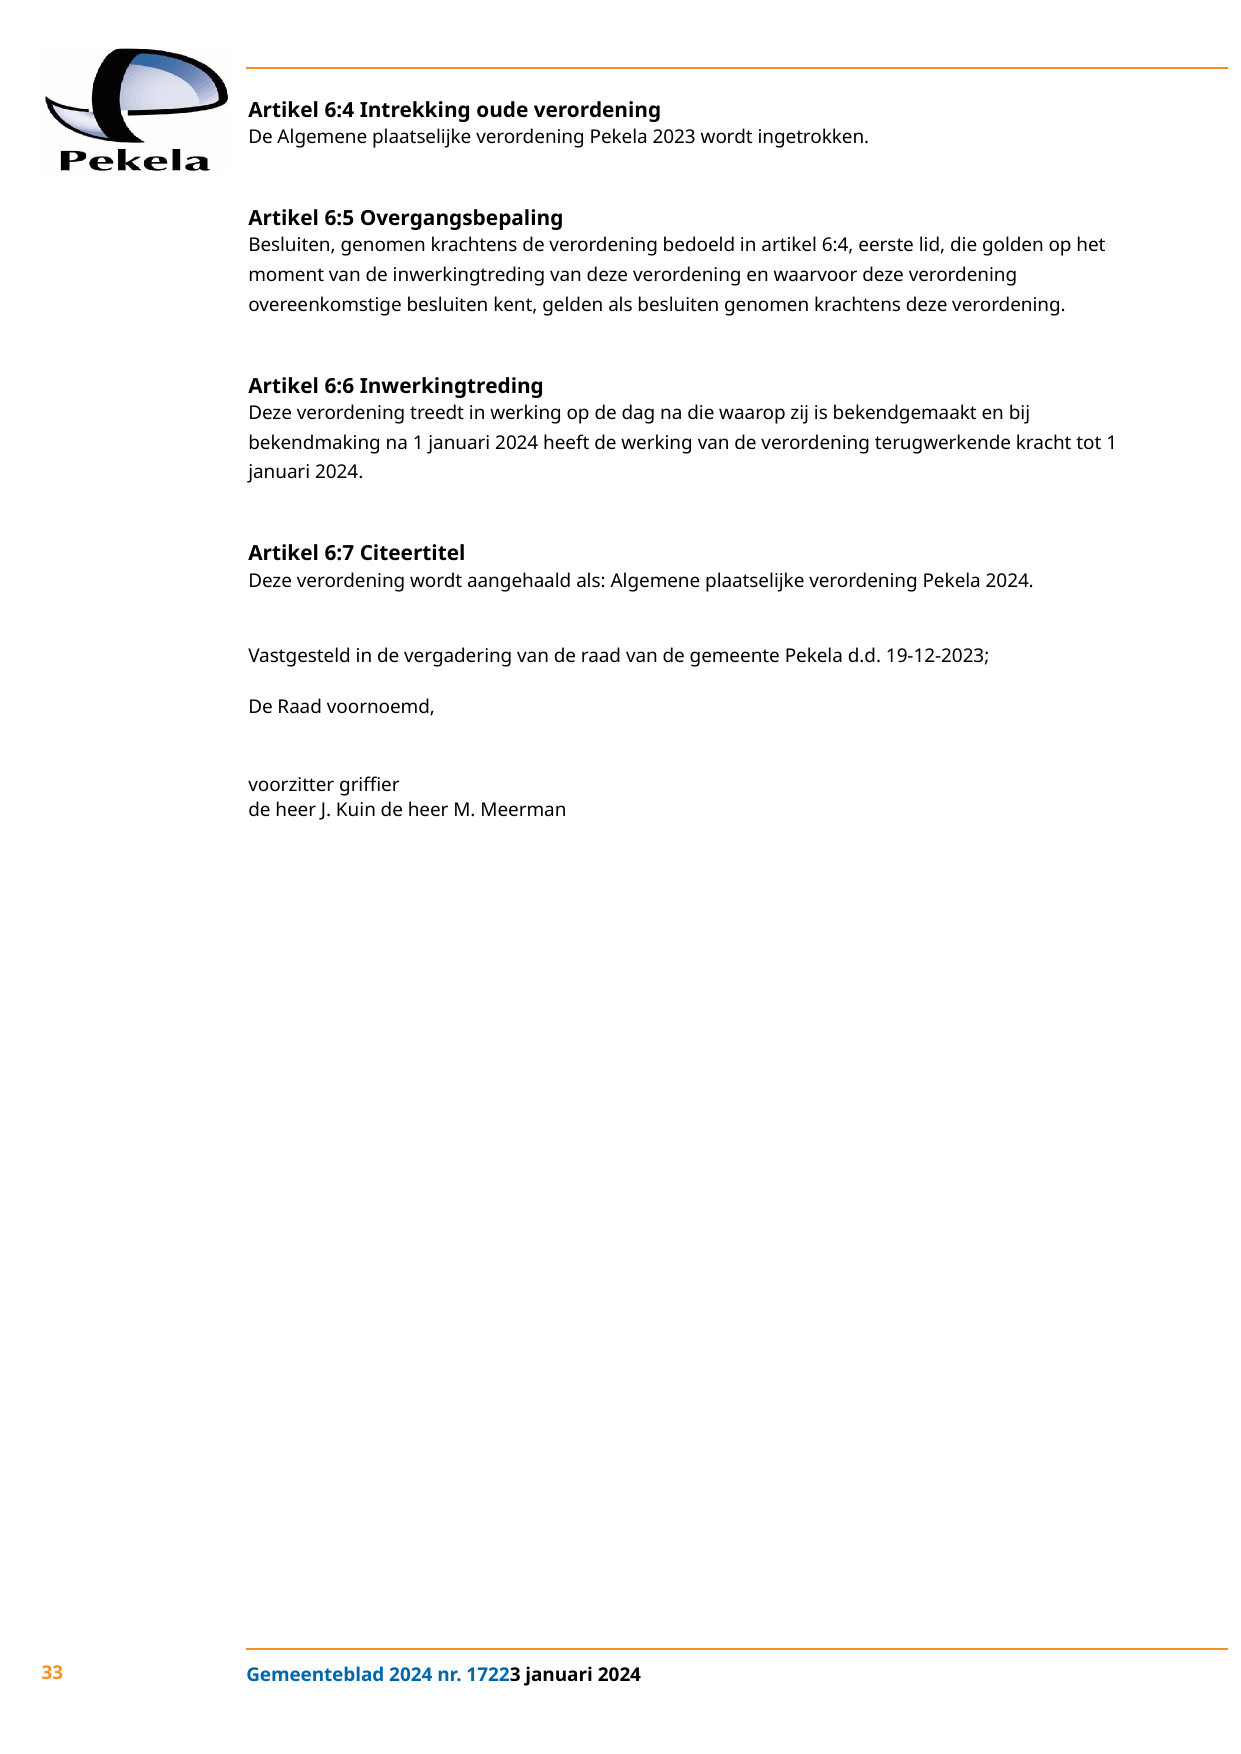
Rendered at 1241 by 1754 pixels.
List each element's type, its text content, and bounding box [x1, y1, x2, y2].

text Vastgesteld in de vergadering van de raad van de gemeente Pekela d.d. 19-12-2023; [248, 642, 1152, 668]
text Artikel 6:6 Inwerkingtreding [248, 371, 1152, 399]
text Deze verordening wordt aangehaald als: Algemene plaatselijke verordening Pekela 2024. [248, 567, 1152, 593]
text Artikel 6:4 Intrekking oude verordening [248, 95, 1152, 123]
text Artikel 6:5 Overgangsbepaling [248, 203, 1152, 232]
text voorzitter griffier [248, 771, 1152, 796]
picture [41, 47, 231, 172]
text Artikel 6:7 Citeertitel [248, 538, 1152, 567]
text Deze verordening treedt in werking op de dag na die waarop zij is bekendgemaakt en bij bekendmaking na 1 januari 2024 heeft de werking van de verordening terugwerkende kracht tot 1 januari 2024. [248, 399, 1152, 484]
text Besluiten, genomen krachtens de verordening bedoeld in artikel 6:4, eerste lid, die golden op het moment van de inwerkingtreding van deze verordening en waarvoor deze verordening overeenkomstige besluiten kent, gelden als besluiten genomen krachtens deze verordening. [248, 232, 1152, 317]
text de heer J. Kuin de heer M. Meerman [248, 796, 1152, 822]
text De Algemene plaatselijke verordening Pekela 2023 wordt ingetrokken. [248, 123, 1152, 149]
text De Raad voornoemd, [248, 693, 1152, 719]
